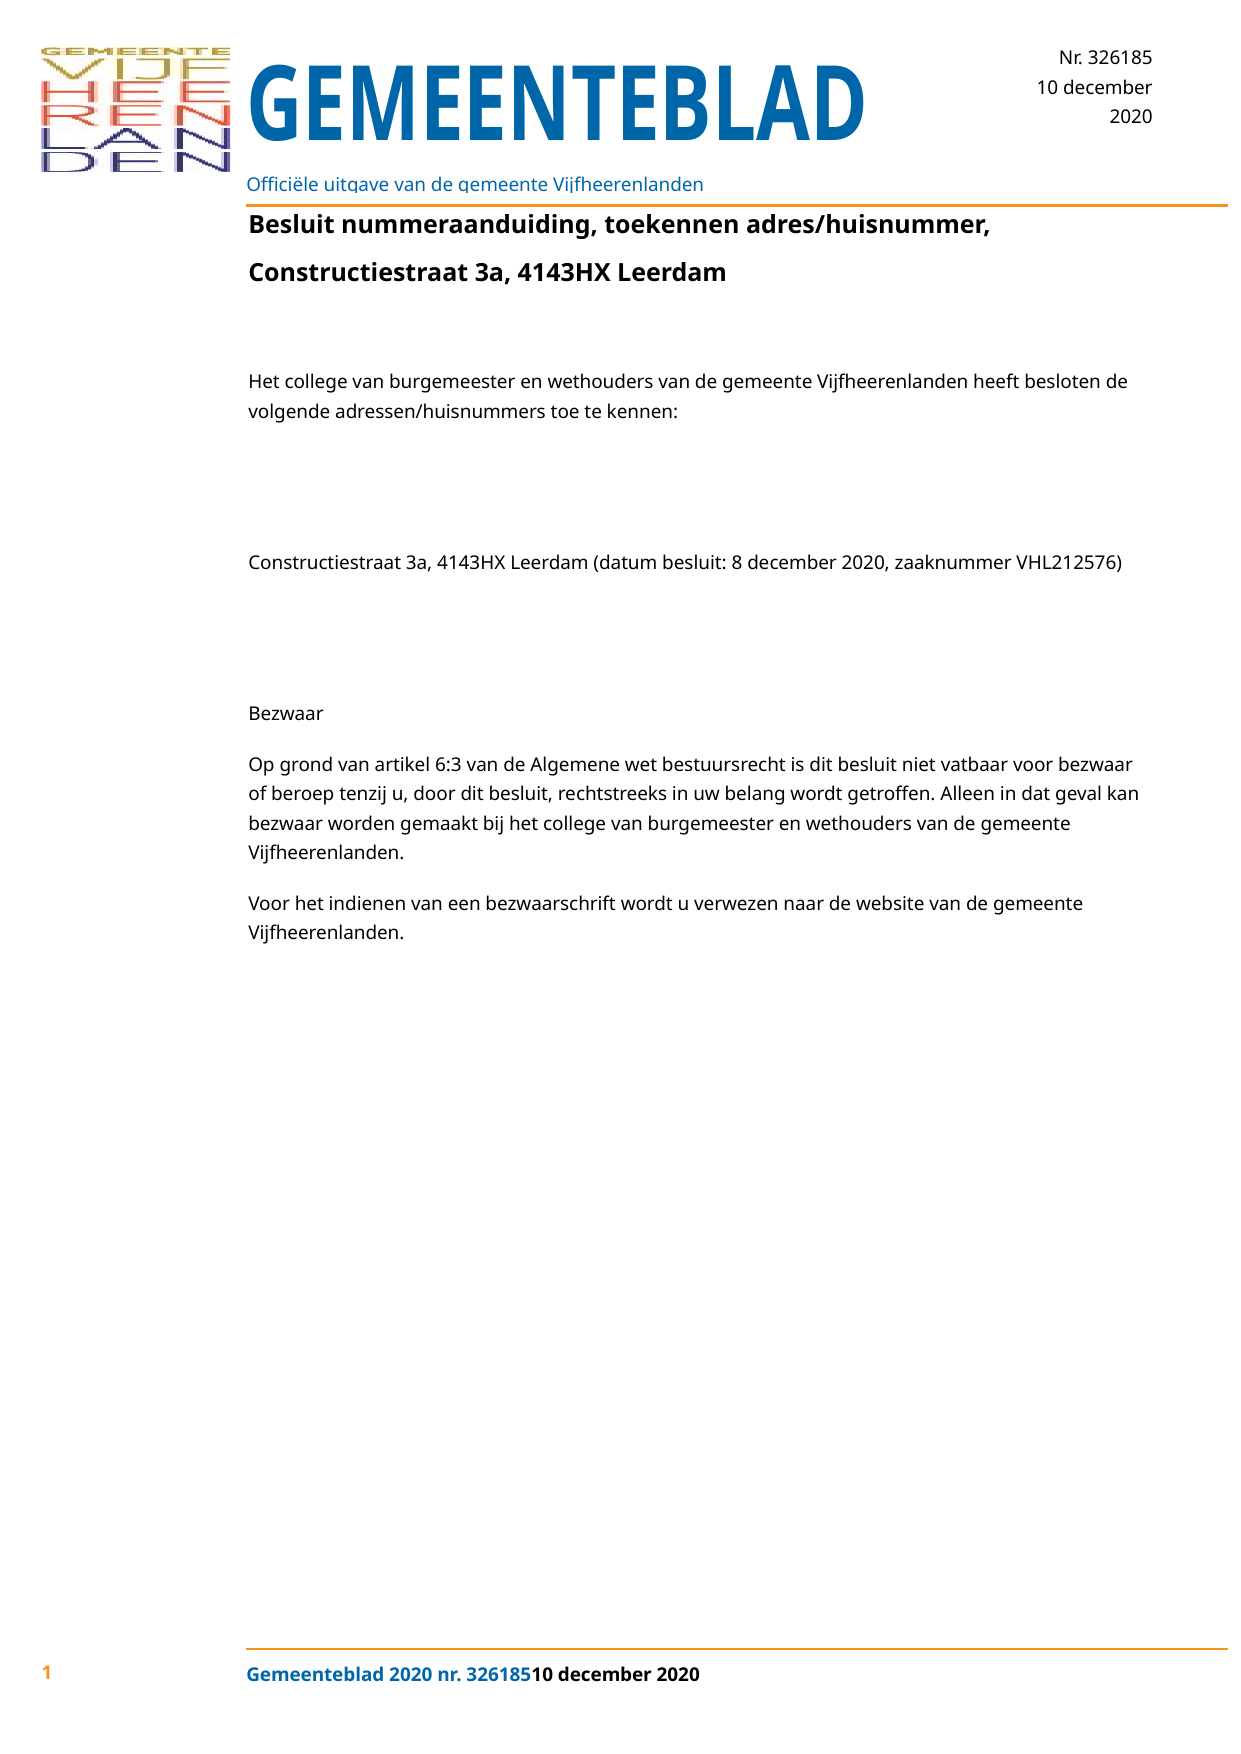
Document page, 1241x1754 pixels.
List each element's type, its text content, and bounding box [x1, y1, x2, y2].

text Het college van burgemeester en wethouders van de gemeente Vijfheerenlanden heeft besloten de volgende adressen/huisnummers toe te kennen: [248, 368, 1152, 424]
text Op grond van artikel 6:3 van de Algemene wet bestuursrecht is dit besluit niet vatbaar voor bezwaar of beroep tenzij u, door dit besluit, rechtstreeks in uw belang wordt getroffen. Alleen in dat geval kan bezwaar worden gemaakt bij het college van burgemeester en wethouders van de gemeente Vijfheerenlanden. [248, 751, 1152, 865]
text Bezwaar [248, 700, 1152, 726]
text Constructiestraat 3a, 4143HX Leerdam (datum besluit: 8 december 2020, zaaknummer VHL212576) [248, 549, 1152, 575]
picture [41, 47, 231, 172]
text Besluit nummeraanduiding, toekennen adres/huisnummer, Constructiestraat 3a, 4143HX Leerdam [248, 207, 1152, 288]
text Voor het indienen van een bezwaarschrift wordt u verwezen naar de website van de gemeente Vijfheerenlanden. [248, 890, 1152, 945]
